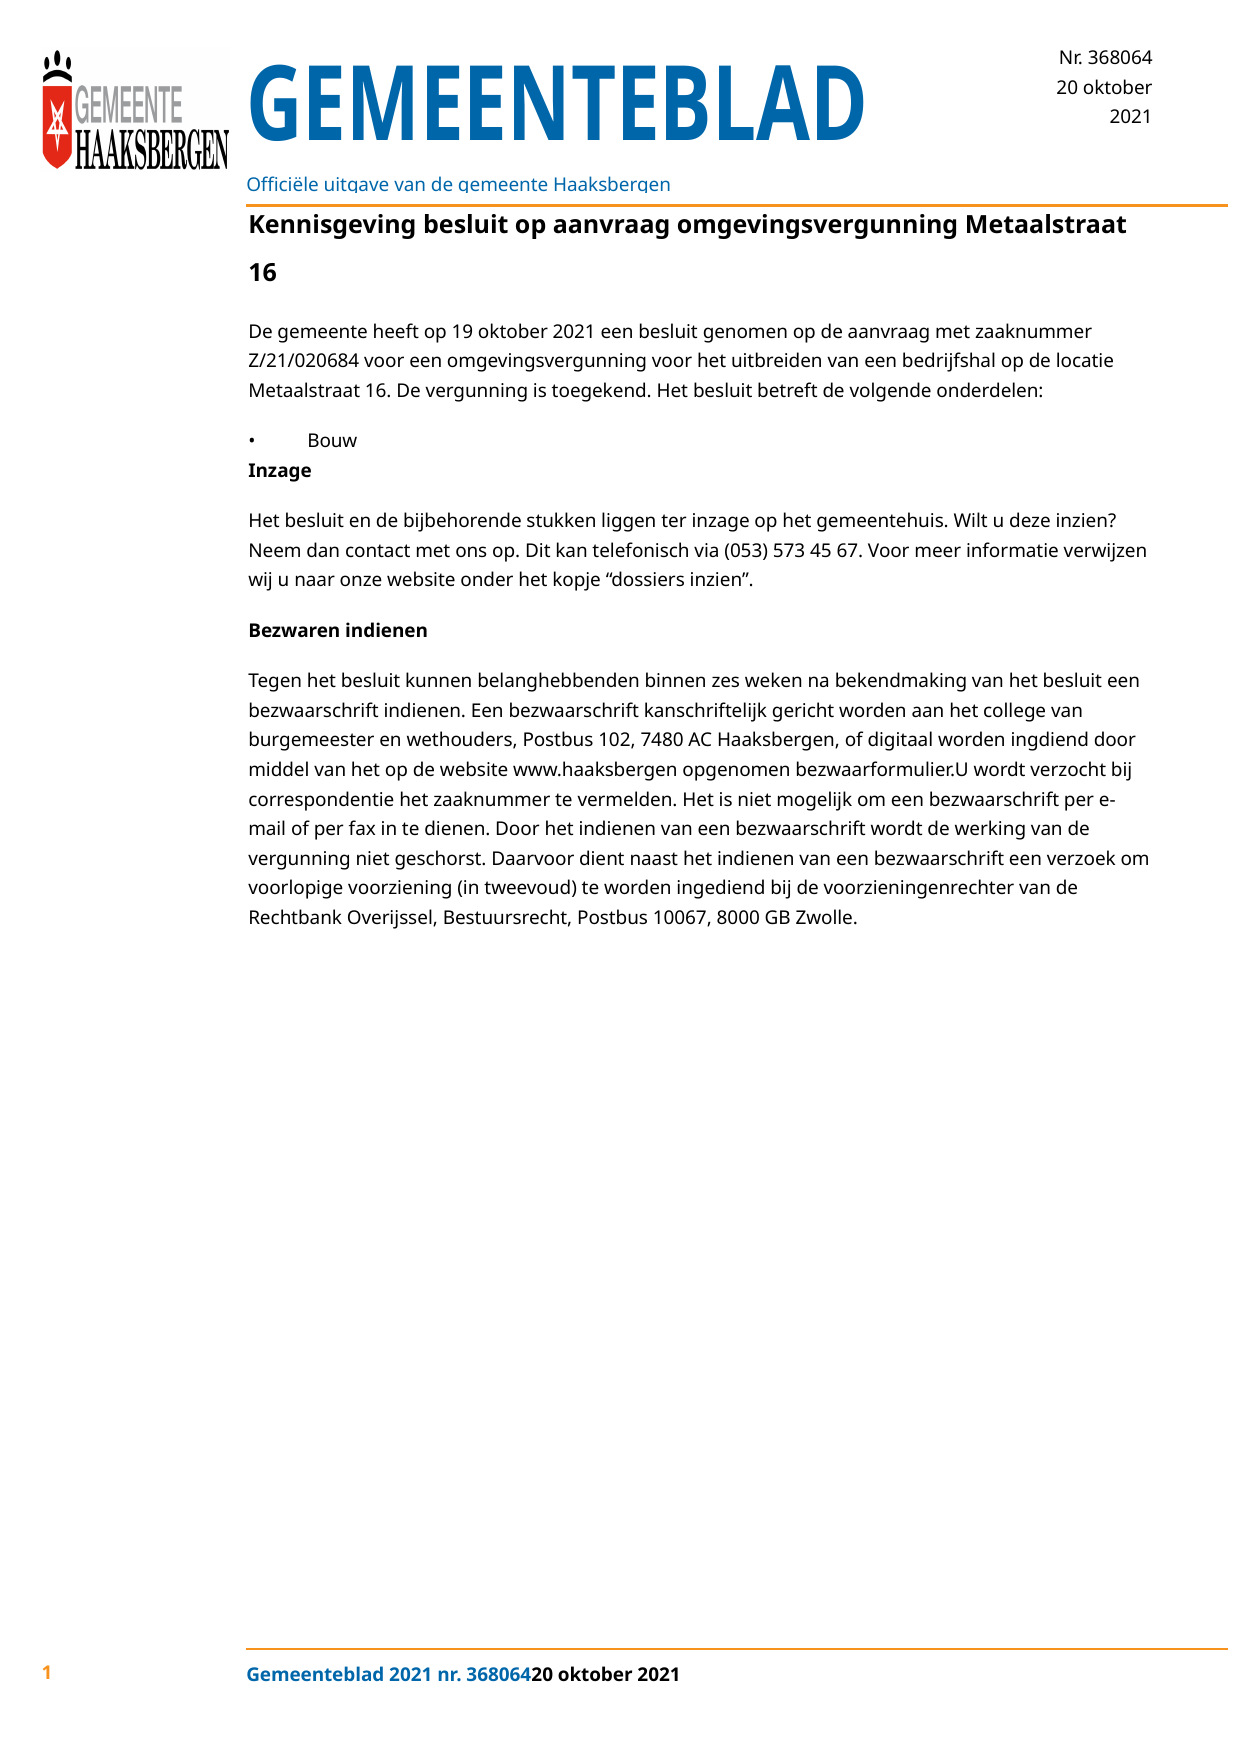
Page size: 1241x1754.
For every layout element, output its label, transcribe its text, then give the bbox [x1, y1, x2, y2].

text Tegen het besluit kunnen belanghebbenden binnen zes weken na bekendmaking van het besluit een bezwaarschrift indienen. Een bezwaarschrift kanschriftelijk gericht worden aan het college van burgemeester en wethouders, Postbus 102, 7480 AC Haaksbergen, of digitaal worden ingdiend door middel van het op de website www.haaksbergen opgenomen bezwaarformulier.U wordt verzocht bij correspondentie het zaaknummer te vermelden. Het is niet mogelijk om een bezwaarschrift per e-mail of per fax in te dienen. Door het indienen van een bezwaarschrift wordt de werking van de vergunning niet geschorst. Daarvoor dient naast het indienen van een bezwaarschrift een verzoek om voorlopige voorziening (in tweevoud) te worden ingediend bij de voorzieningenrechter van de Rechtbank Overijssel, Bestuursrecht, Postbus 10067, 8000 GB Zwolle. [248, 667, 1152, 930]
list Bouw [248, 427, 1152, 453]
text Het besluit en de bijbehorende stukken liggen ter inzage op het gemeentehuis. Wilt u deze inzien? Neem dan contact met ons op. Dit kan telefonisch via (053) 573 45 67. Voor meer informatie verwijzen wij u naar onze website onder het kopje “dossiers inzien”. [248, 507, 1152, 592]
text De gemeente heeft op 19 oktober 2021 een besluit genomen op de aanvraag met zaaknummer Z/21/020684 voor een omgevingsvergunning voor het uitbreiden van een bedrijfshal op de locatie Metaalstraat 16. De vergunning is toegekend. Het besluit betreft de volgende onderdelen: [248, 318, 1152, 403]
picture [41, 47, 231, 172]
text Inzage [248, 457, 1152, 483]
text Kennisgeving besluit op aanvraag omgevingsvergunning Metaalstraat 16 [248, 207, 1152, 288]
text Bezwaren indienen [248, 617, 1152, 643]
